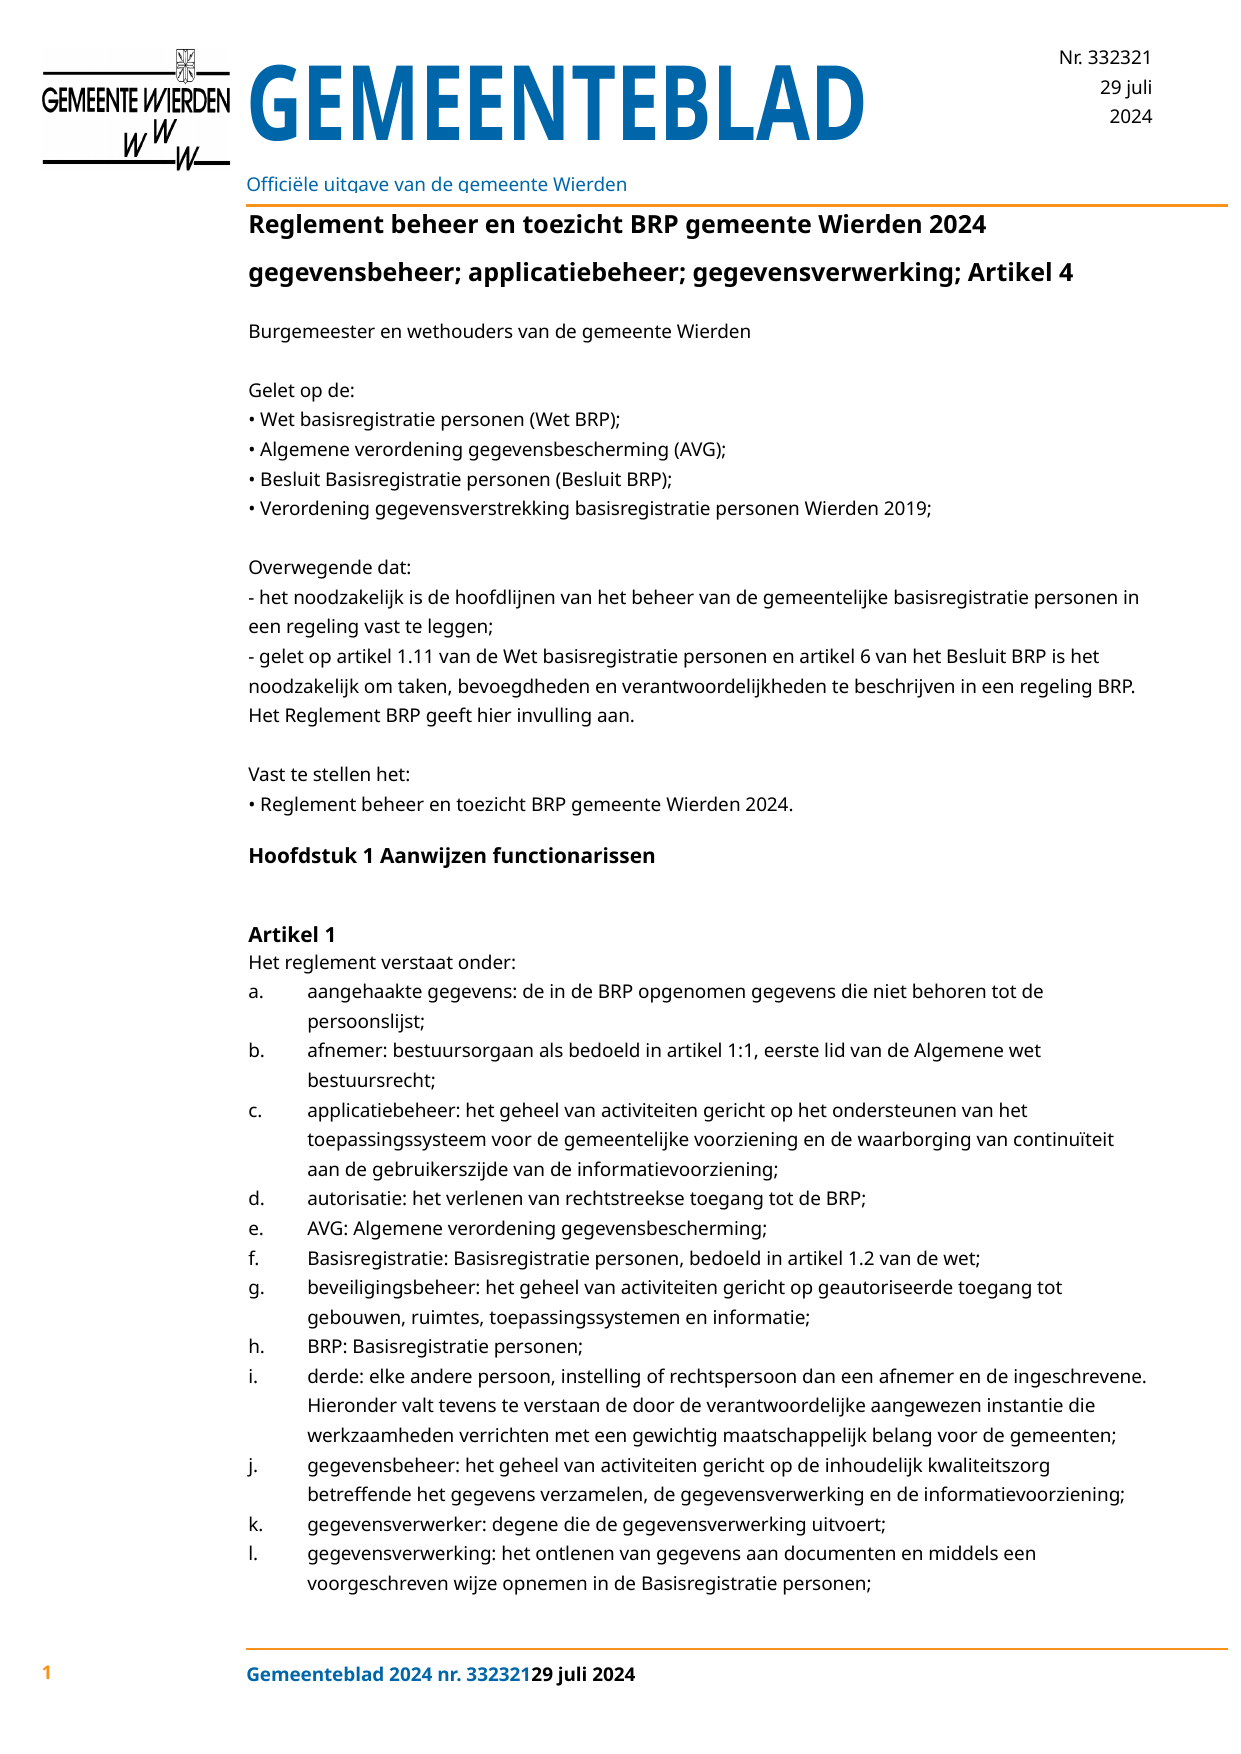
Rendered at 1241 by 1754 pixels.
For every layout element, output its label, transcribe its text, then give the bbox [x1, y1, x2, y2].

text Het reglement verstaat onder: [248, 949, 1152, 975]
list BRP: Basisregistratie personen; [248, 1333, 1152, 1359]
list gegevensverwerking: het ontlenen van gegevens aan documenten en middels een voorgeschreven wijze opnemen in de Basisregistratie personen; [248, 1541, 1152, 1596]
text Gelet op de: [248, 377, 1152, 403]
list gegevensbeheer: het geheel van activiteiten gericht op de inhoudelijk kwaliteitszorg betreffende het gegevens verzamelen, de gegevensverwerking en de informatievoorziening; [248, 1452, 1152, 1507]
list afnemer: bestuursorgaan als bedoeld in artikel 1:1, eerste lid van de Algemene wet bestuursrecht; [248, 1038, 1152, 1093]
list derde: elke andere persoon, instelling of rechtspersoon dan een afnemer en de ingeschrevene. Hieronder valt tevens te verstaan de door de verantwoordelijke aangewezen instantie die werkzaamheden verrichten met een gewichtig maatschappelijk belang voor de gemeenten; [248, 1363, 1152, 1448]
list beveiligingsbeheer: het geheel van activiteiten gericht op geautoriseerde toegang tot gebouwen, ruimtes, toepassingssystemen en informatie; [248, 1274, 1152, 1330]
text Reglement beheer en toezicht BRP gemeente Wierden 2024 gegevensbeheer; applicatiebeheer; gegevensverwerking; Artikel 4 [248, 207, 1152, 288]
text • Wet basisregistratie personen (Wet BRP); [248, 407, 1152, 432]
text Hoofdstuk 1 Aanwijzen functionarissen [248, 842, 1152, 870]
list gegevensverwerker: degene die de gegevensverwerking uitvoert; [248, 1511, 1152, 1537]
list Basisregistratie: Basisregistratie personen, bedoeld in artikel 1.2 van de wet; [248, 1245, 1152, 1271]
text • Reglement beheer en toezicht BRP gemeente Wierden 2024. [248, 791, 1152, 817]
list autorisatie: het verlenen van rechtstreekse toegang tot de BRP; [248, 1186, 1152, 1211]
text - gelet op artikel 1.11 van de Wet basisregistratie personen en artikel 6 van het Besluit BRP is het noodzakelijk om taken, bevoegdheden en verantwoordelijkheden te beschrijven in een regeling BRP. Het Reglement BRP geeft hier invulling aan. [248, 643, 1152, 728]
text - het noodzakelijk is de hoofdlijnen van het beheer van de gemeentelijke basisregistratie personen in een regeling vast te leggen; [248, 584, 1152, 639]
list AVG: Algemene verordening gegevensbescherming; [248, 1215, 1152, 1241]
text • Verordening gegevensverstrekking basisregistratie personen Wierden 2019; [248, 495, 1152, 521]
text • Besluit Basisregistratie personen (Besluit BRP); [248, 466, 1152, 492]
text • Algemene verordening gegevensbescherming (AVG); [248, 436, 1152, 462]
text Vast te stellen het: [248, 762, 1152, 787]
text Artikel 1 [248, 921, 1152, 949]
text Burgemeester en wethouders van de gemeente Wierden [248, 318, 1152, 344]
picture [41, 47, 231, 172]
list aangehaakte gegevens: de in de BRP opgenomen gegevens die niet behoren tot de persoonslijst; [248, 978, 1152, 1034]
text Overwegende dat: [248, 554, 1152, 580]
list applicatiebeheer: het geheel van activiteiten gericht op het ondersteunen van het toepassingssysteem voor de gemeentelijke voorziening en de waarborging van continuïteit aan de gebruikerszijde van de informatievoorziening; [248, 1097, 1152, 1182]
